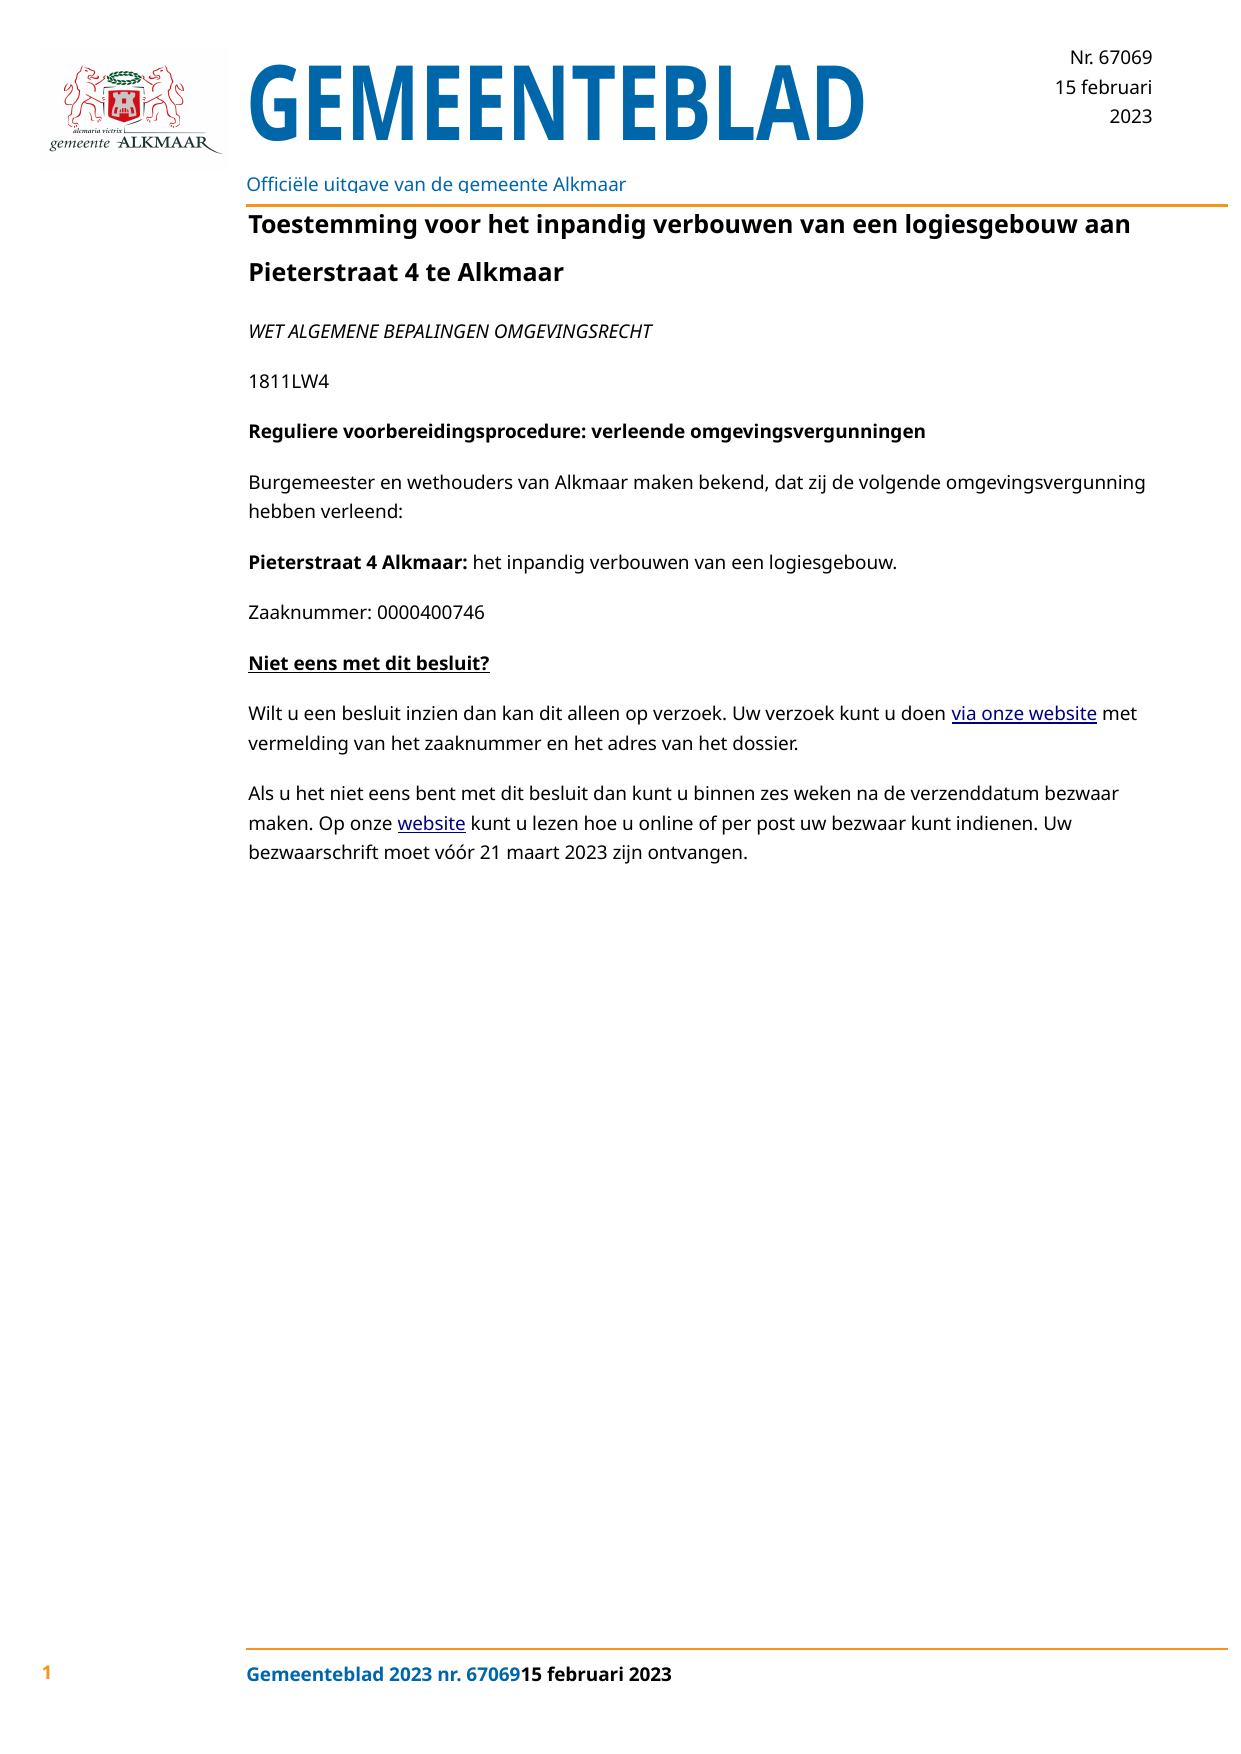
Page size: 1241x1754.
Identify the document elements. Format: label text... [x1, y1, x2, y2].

text Wilt u een besluit inzien dan kan dit alleen op verzoek. Uw verzoek kunt u doen via onze website met vermelding van het zaaknummer en het adres van het dossier. [248, 700, 1152, 756]
text Reguliere voorbereidingsprocedure: verleende omgevingsvergunningen [248, 419, 1152, 444]
text 1811LW4 [248, 368, 1152, 394]
text Burgemeester en wethouders van Alkmaar maken bekend, dat zij de volgende omgevingsvergunning hebben verleend: [248, 469, 1152, 524]
text Toestemming voor het inpandig verbouwen van een logiesgebouw aan Pieterstraat 4 te Alkmaar [248, 207, 1152, 288]
picture [41, 47, 231, 172]
text Zaaknummer: 0000400746 [248, 599, 1152, 625]
text Als u het niet eens bent met dit besluit dan kunt u binnen zes weken na de verzenddatum bezwaar maken. Op onze website kunt u lezen hoe u online of per post uw bezwaar kunt indienen. Uw bezwaarschrift moet vóór 21 maart 2023 zijn ontvangen. [248, 780, 1152, 865]
text WET ALGEMENE BEPALINGEN OMGEVINGSRECHT [248, 318, 1152, 344]
text Niet eens met dit besluit? [248, 650, 1152, 676]
text Pieterstraat 4 Alkmaar: het inpandig verbouwen van een logiesgebouw. [248, 549, 1152, 575]
